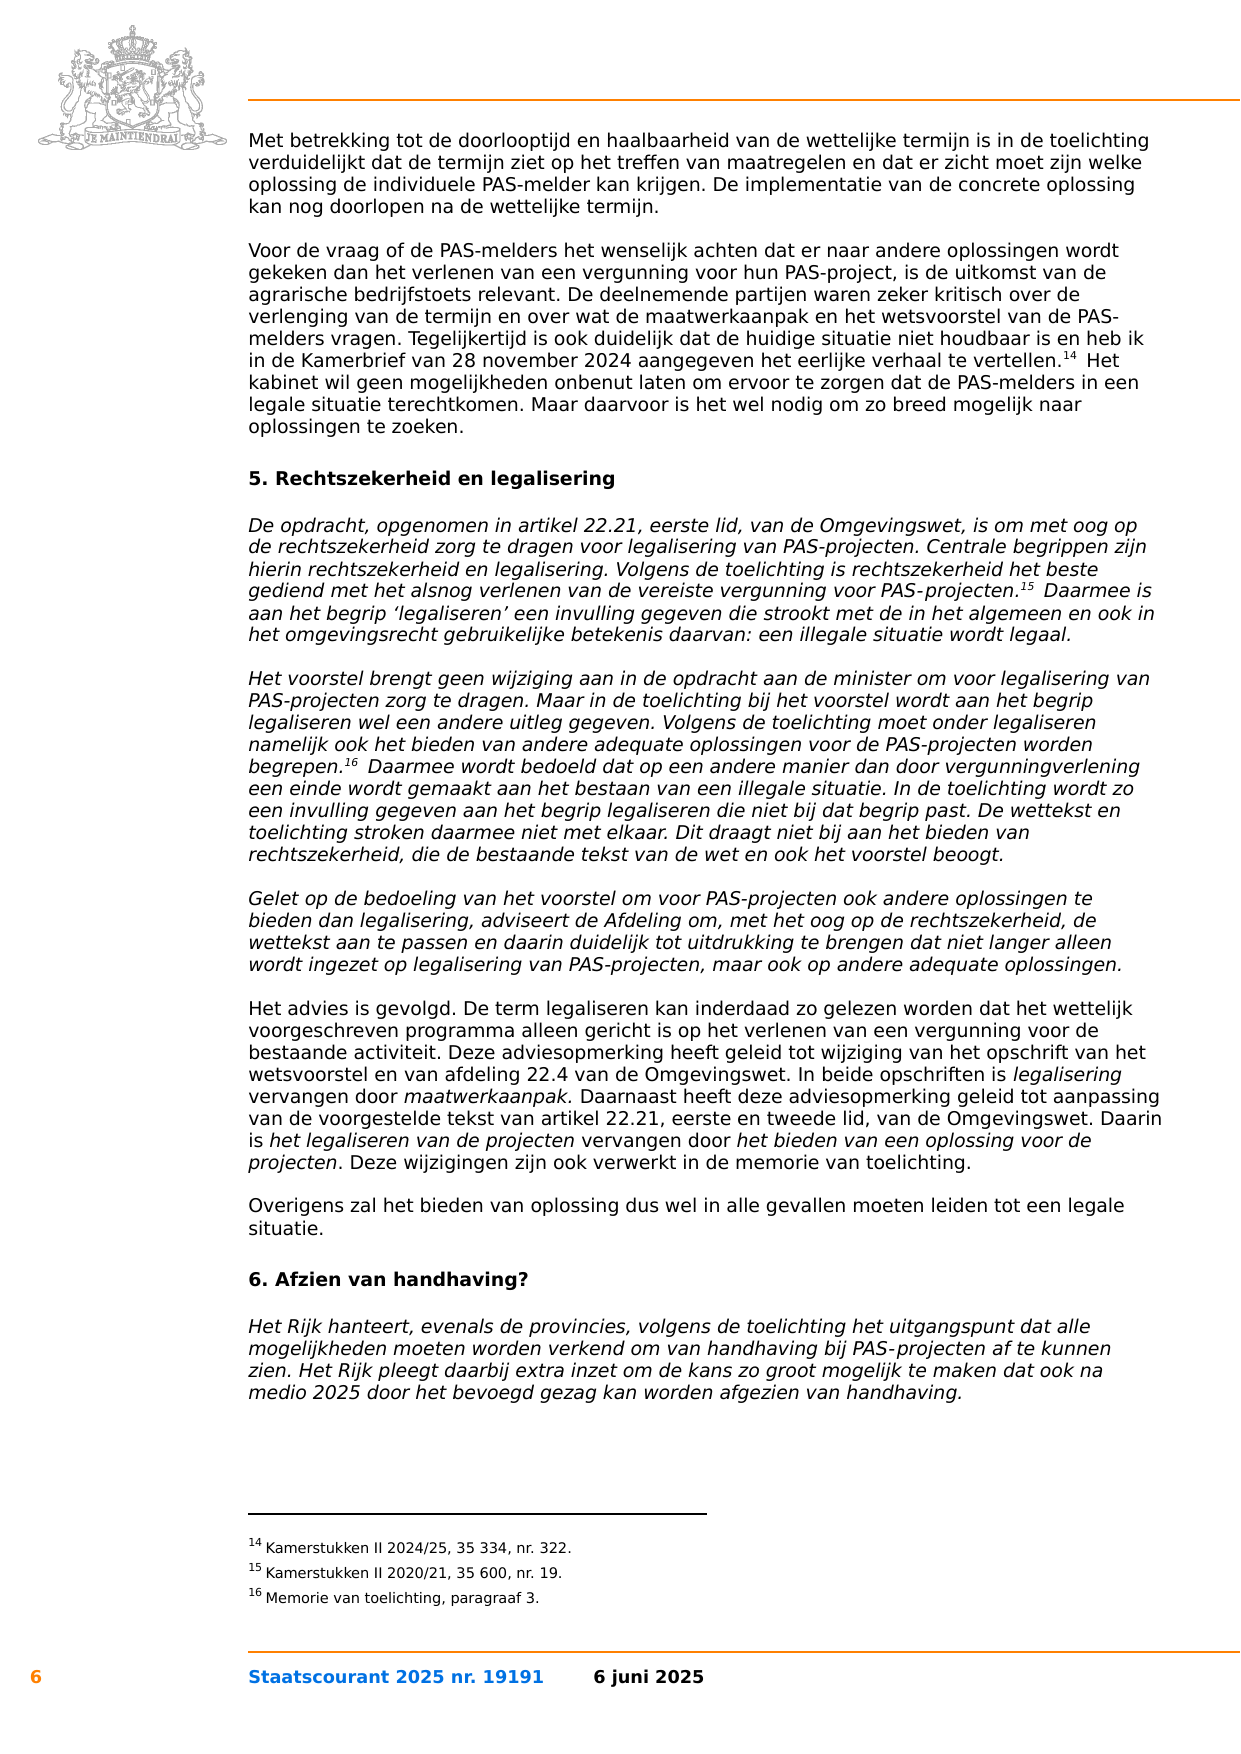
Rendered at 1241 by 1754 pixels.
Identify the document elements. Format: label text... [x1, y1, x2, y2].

text Het Rijk hanteert, evenals de provincies, volgens de toelichting het uitgangspunt dat alle mogelijkheden moeten worden verkend om van handhaving bij PAS‑projecten af te kunnen zien. Het Rijk pleegt daarbij extra inzet om de kans zo groot mogelijk te maken dat ook na medio 2025 door het bevoegd gezag kan worden afgezien van handhaving. [248, 1316, 1163, 1404]
text De opdracht, opgenomen in artikel 22.21, eerste lid, van de Omgevingswet, is om met oog op de rechtszekerheid zorg te dragen voor legalisering van PAS-projecten. Centrale begrippen zijn hierin rechtszekerheid en legalisering. Volgens de toelichting is rechtszekerheid het beste gediend met het alsnog verlenen van de vereiste vergunning voor PAS‑projecten. Daarmee is aan het begrip ‘legaliseren’ een invulling gegeven die strookt met de in het algemeen en ook in het omgevingsrecht gebruikelijke betekenis daarvan: een illegale situatie wordt legaal. [248, 514, 1163, 646]
text Kamerstukken II 2020/21, 35 600, nr. 19. [248, 1561, 1163, 1583]
picture [38, 25, 227, 150]
text Voor de vraag of de PAS-melders het wenselijk achten dat er naar andere oplossingen wordt gekeken dan het verlenen van een vergunning voor hun PAS-project, is de uitkomst van de agrarische bedrijfstoets relevant. De deelnemende partijen waren zeker kritisch over de verlenging van de termijn en over wat de maatwerkaanpak en het wetsvoorstel van de PAS-melders vragen. Tegelijkertijd is ook duidelijk dat de huidige situatie niet houdbaar is en heb ik in de Kamerbrief van 28 november 2024 aangegeven het eerlijke verhaal te vertellen. Het kabinet wil geen mogelijkheden onbenut laten om ervoor te zorgen dat de PAS-melders in een legale situatie terechtkomen. Maar daarvoor is het wel nodig om zo breed mogelijk naar oplossingen te zoeken. [248, 240, 1163, 437]
text Overigens zal het bieden van oplossing dus wel in alle gevallen moeten leiden tot een legale situatie. [248, 1195, 1163, 1239]
text Met betrekking tot de doorlooptijd en haalbaarheid van de wettelijke termijn is in de toelichting verduidelijkt dat de termijn ziet op het treffen van maatregelen en dat er zicht moet zijn welke oplossing de individuele PAS-melder kan krijgen. De implementatie van de concrete oplossing kan nog doorlopen na de wettelijke termijn. [248, 130, 1163, 218]
subtitle 6. Afzien van handhaving? [248, 1269, 1163, 1291]
text Het advies is gevolgd. De term legaliseren kan inderdaad zo gelezen worden dat het wettelijk voorgeschreven programma alleen gericht is op het verlenen van een vergunning voor de bestaande activiteit. Deze adviesopmerking heeft geleid tot wijziging van het opschrift van het wetsvoorstel en van afdeling 22.4 van de Omgevingswet. In beide opschriften is legalisering vervangen door maatwerkaanpak. Daarnaast heeft deze adviesopmerking geleid tot aanpassing van de voorgestelde tekst van artikel 22.21, eerste en tweede lid, van de Omgevingswet. Daarin is het legaliseren van de projecten vervangen door het bieden van een oplossing voor de projecten. Deze wijzigingen zijn ook verwerkt in de memorie van toelichting. [248, 998, 1163, 1173]
subtitle 5. Rechtszekerheid en legalisering [248, 467, 1163, 489]
text Gelet op de bedoeling van het voorstel om voor PAS-projecten ook andere oplossingen te bieden dan legalisering, adviseert de Afdeling om, met het oog op de rechtszekerheid, de wettekst aan te passen en daarin duidelijk tot uitdrukking te brengen dat niet langer alleen wordt ingezet op legalisering van PAS-projecten, maar ook op andere adequate oplossingen. [248, 888, 1163, 976]
text Memorie van toelichting, paragraaf 3. [248, 1586, 1163, 1608]
text Kamerstukken II 2024/25, 35 334, nr. 322. [248, 1536, 1163, 1558]
text Het voorstel brengt geen wijziging aan in de opdracht aan de minister om voor legalisering van PAS-projecten zorg te dragen. Maar in de toelichting bij het voorstel wordt aan het begrip legaliseren wel een andere uitleg gegeven. Volgens de toelichting moet onder legaliseren namelijk ook het bieden van andere adequate oplossingen voor de PAS-projecten worden begrepen. Daarmee wordt bedoeld dat op een andere manier dan door vergunningverlening een einde wordt gemaakt aan het bestaan van een illegale situatie. In de toelichting wordt zo een invulling gegeven aan het begrip legaliseren die niet bij dat begrip past. De wettekst en toelichting stroken daarmee niet met elkaar. Dit draagt niet bij aan het bieden van rechtszekerheid, die de bestaande tekst van de wet en ook het voorstel beoogt. [248, 668, 1163, 866]
